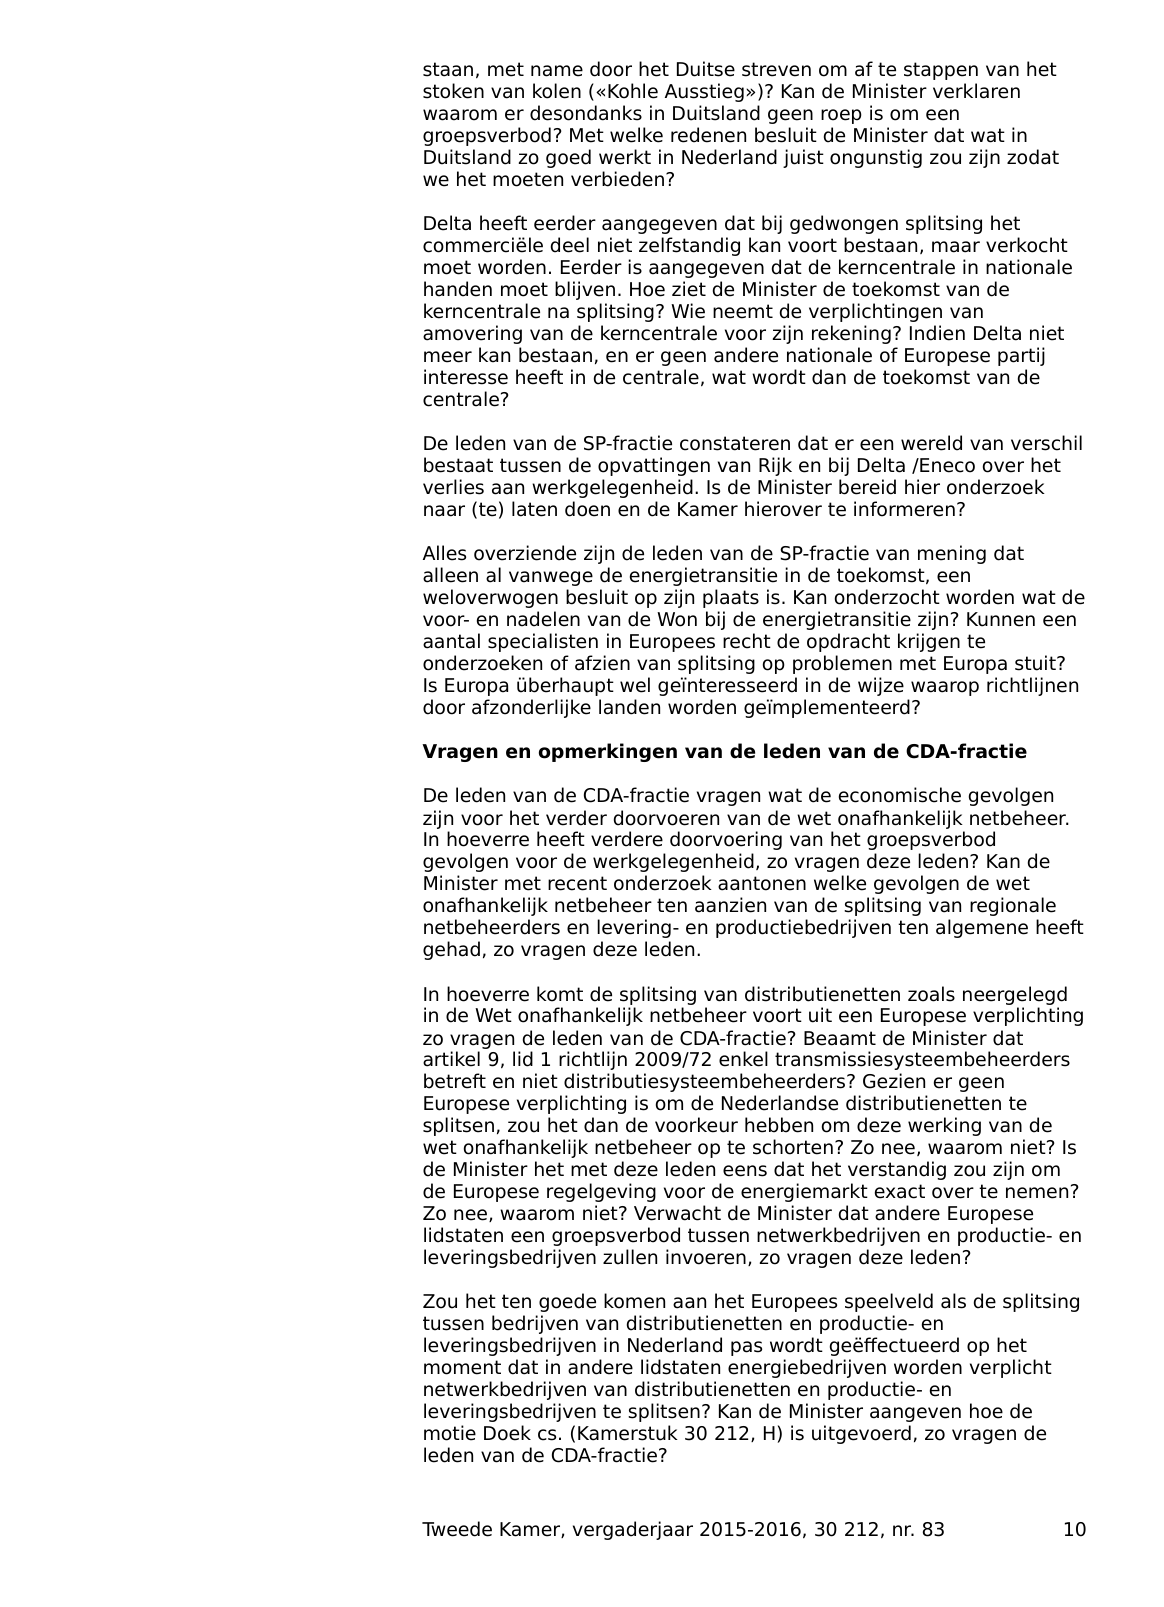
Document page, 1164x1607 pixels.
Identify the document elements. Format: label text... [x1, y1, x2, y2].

subtitle Vragen en opmerkingen van de leden van de CDA-fractie [422, 741, 1087, 763]
text staan, met name door het Duitse streven om af te stappen van het stoken van kolen («Kohle Ausstieg»)? Kan de Minister verklaren waarom er desondanks in Duitsland geen roep is om een groepsverbod? Met welke redenen besluit de Minister dat wat in Duitsland zo goed werkt in Nederland juist ongunstig zou zijn zodat we het moeten verbieden? [422, 59, 1087, 191]
text Delta heeft eerder aangegeven dat bij gedwongen splitsing het commerciële deel niet zelfstandig kan voort bestaan, maar verkocht moet worden. Eerder is aangegeven dat de kerncentrale in nationale handen moet blijven. Hoe ziet de Minister de toekomst van de kerncentrale na splitsing? Wie neemt de verplichtingen van amovering van de kerncentrale voor zijn rekening? Indien Delta niet meer kan bestaan, en er geen andere nationale of Europese partij interesse heeft in de centrale, wat wordt dan de toekomst van de centrale? [422, 213, 1087, 411]
text In hoeverre komt de splitsing van distributienetten zoals neergelegd in de Wet onafhankelijk netbeheer voort uit een Europese verplichting zo vragen de leden van de CDA-fractie? Beaamt de Minister dat artikel 9, lid 1 richtlijn 2009/72 enkel transmissiesysteembeheerders betreft en niet distributiesysteembeheerders? Gezien er geen Europese verplichting is om de Nederlandse distributienetten te splitsen, zou het dan de voorkeur hebben om deze werking van de wet onafhankelijk netbeheer op te schorten? Zo nee, waarom niet? Is de Minister het met deze leden eens dat het verstandig zou zijn om de Europese regelgeving voor de energiemarkt exact over te nemen? Zo nee, waarom niet? Verwacht de Minister dat andere Europese lidstaten een groepsverbod tussen netwerkbedrijven en productie- en leveringsbedrijven zullen invoeren, zo vragen deze leden? [422, 983, 1087, 1269]
text De leden van de CDA-fractie vragen wat de economische gevolgen zijn voor het verder doorvoeren van de wet onafhankelijk netbeheer. In hoeverre heeft verdere doorvoering van het groepsverbod gevolgen voor de werkgelegenheid, zo vragen deze leden? Kan de Minister met recent onderzoek aantonen welke gevolgen de wet onafhankelijk netbeheer ten aanzien van de splitsing van regionale netbeheerders en levering- en productiebedrijven ten algemene heeft gehad, zo vragen deze leden. [422, 785, 1087, 961]
text Zou het ten goede komen aan het Europees speelveld als de splitsing tussen bedrijven van distributienetten en productie- en leveringsbedrijven in Nederland pas wordt geëffectueerd op het moment dat in andere lidstaten energiebedrijven worden verplicht netwerkbedrijven van distributienetten en productie- en leveringsbedrijven te splitsen? Kan de Minister aangeven hoe de motie Doek cs. (Kamerstuk 30 212, H) is uitgevoerd, zo vragen de leden van de CDA-fractie? [422, 1291, 1087, 1467]
text Alles overziende zijn de leden van de SP-fractie van mening dat alleen al vanwege de energietransitie in de toekomst, een weloverwogen besluit op zijn plaats is. Kan onderzocht worden wat de voor- en nadelen van de Won bij de energietransitie zijn? Kunnen een aantal specialisten in Europees recht de opdracht krijgen te onderzoeken of afzien van splitsing op problemen met Europa stuit? Is Europa überhaupt wel geïnteresseerd in de wijze waarop richtlijnen door afzonderlijke landen worden geïmplementeerd? [422, 543, 1087, 719]
text De leden van de SP-fractie constateren dat er een wereld van verschil bestaat tussen de opvattingen van Rijk en bij Delta /Eneco over het verlies aan werkgelegenheid. Is de Minister bereid hier onderzoek naar (te) laten doen en de Kamer hierover te informeren? [422, 433, 1087, 521]
